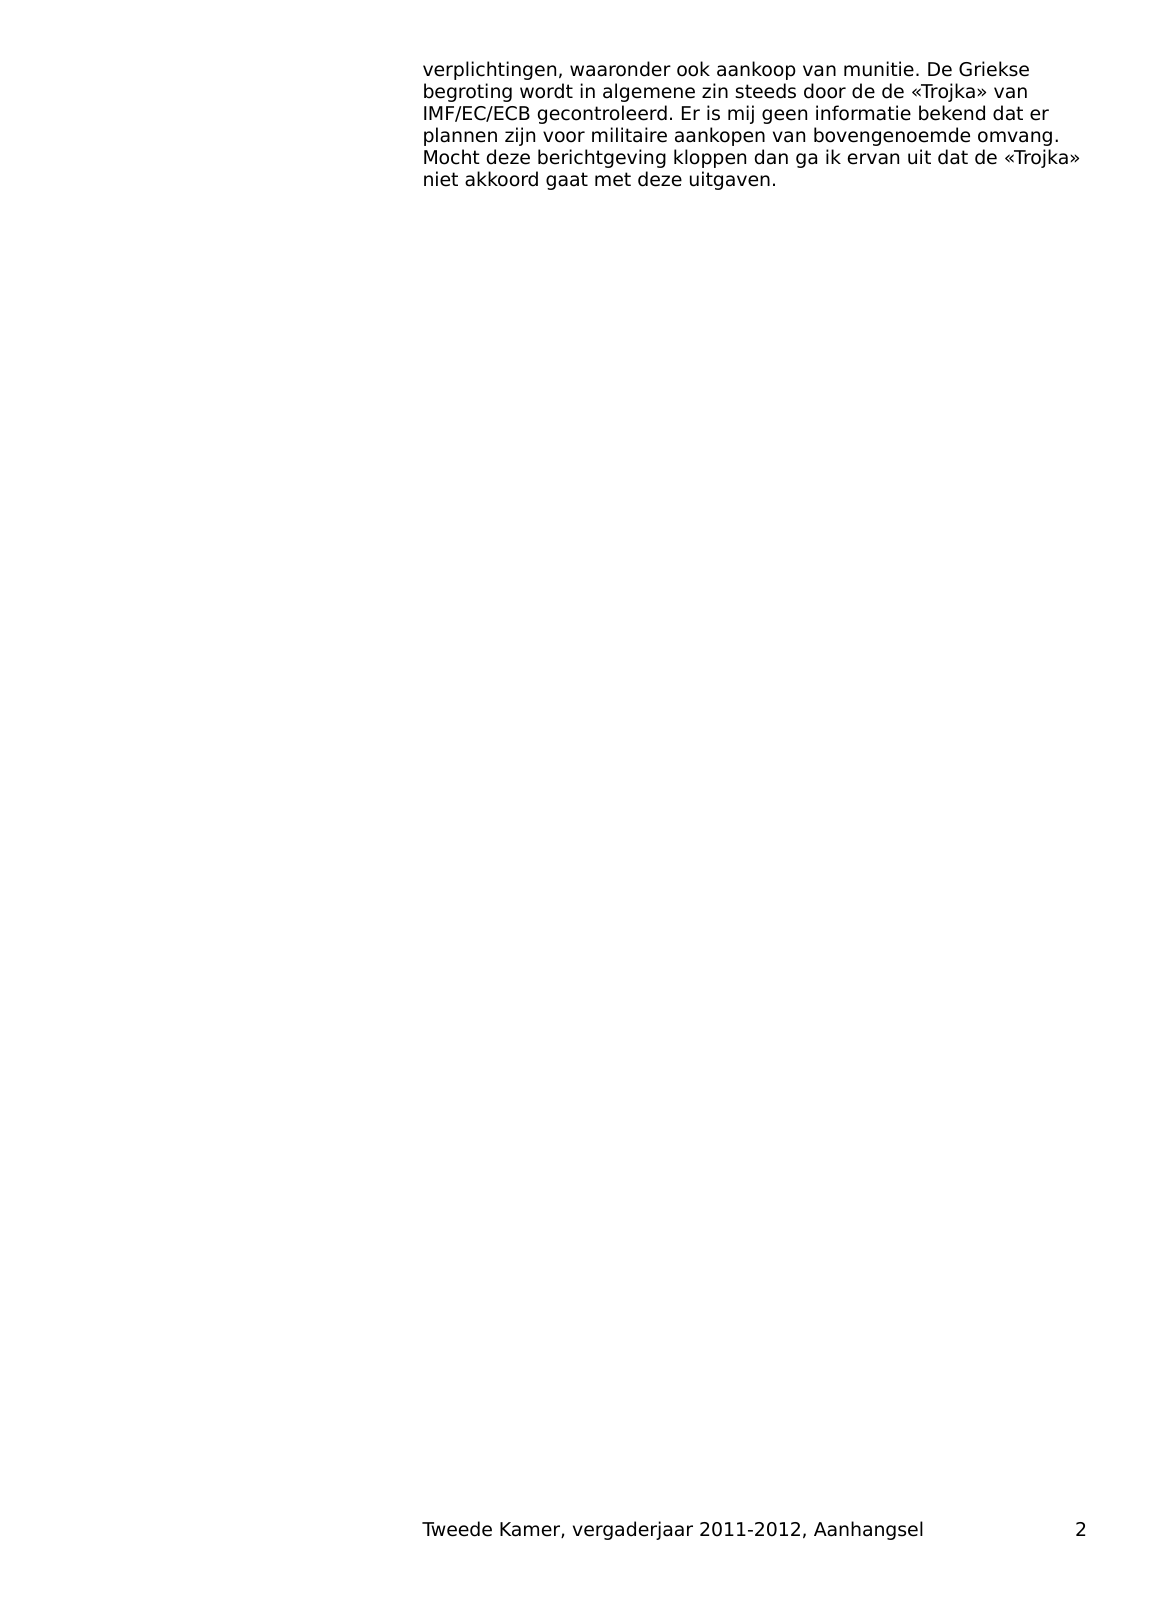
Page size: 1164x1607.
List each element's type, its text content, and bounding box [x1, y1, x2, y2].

text verplichtingen, waaronder ook aankoop van munitie. De Griekse begroting wordt in algemene zin steeds door de de «Trojka» van IMF/EC/ECB gecontroleerd. Er is mij geen informatie bekend dat er plannen zijn voor militaire aankopen van bovengenoemde omvang. Mocht deze berichtgeving kloppen dan ga ik ervan uit dat de «Trojka» niet akkoord gaat met deze uitgaven. [422, 59, 1087, 191]
